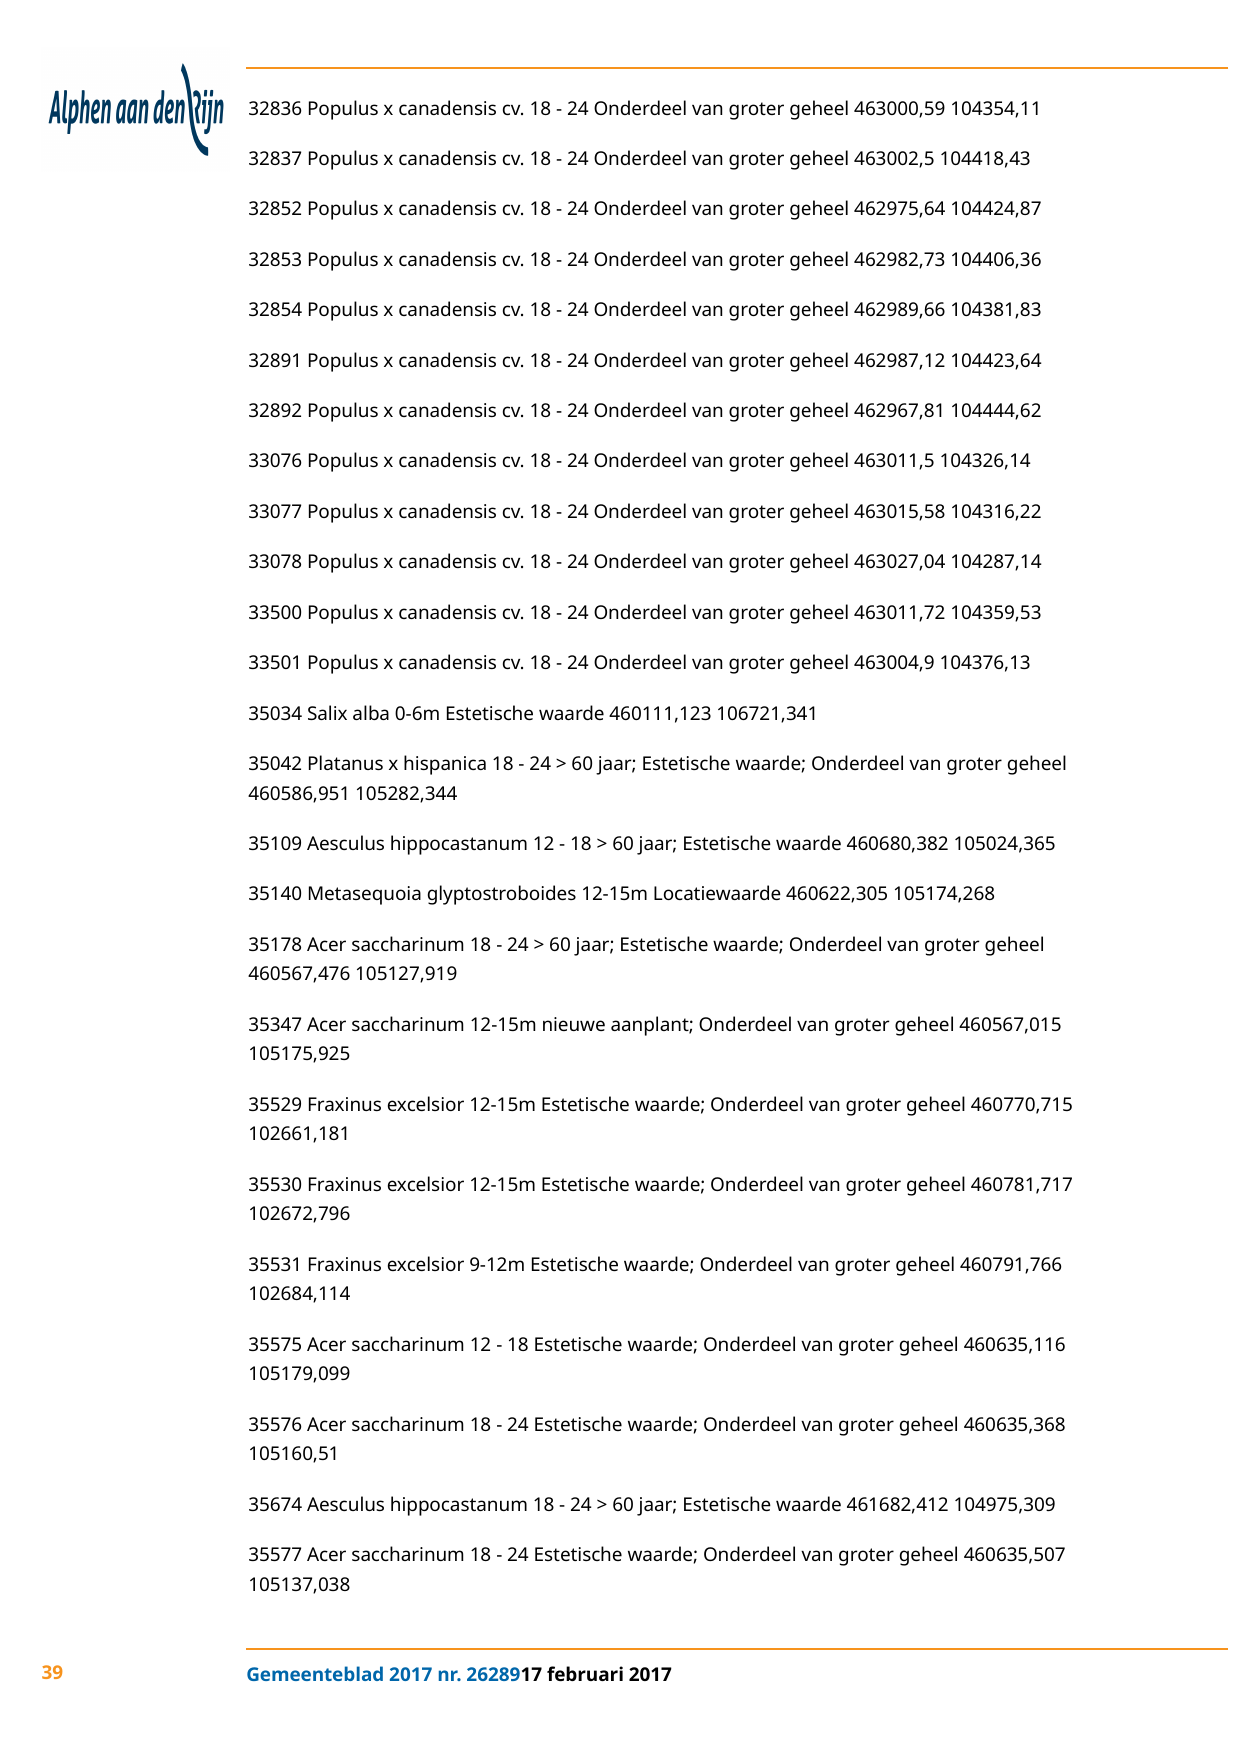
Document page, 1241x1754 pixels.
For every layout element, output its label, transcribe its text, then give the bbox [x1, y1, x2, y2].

text 35034 Salix alba 0-6m Estetische waarde 460111,123 106721,341 [248, 700, 1152, 726]
text 35529 Fraxinus excelsior 12-15m Estetische waarde; Onderdeel van groter geheel 460770,715 102661,181 [248, 1091, 1152, 1146]
text 32853 Populus x canadensis cv. 18 - 24 Onderdeel van groter geheel 462982,73 104406,36 [248, 246, 1152, 272]
picture [41, 47, 231, 172]
text 32837 Populus x canadensis cv. 18 - 24 Onderdeel van groter geheel 463002,5 104418,43 [248, 145, 1152, 171]
text 35531 Fraxinus excelsior 9-12m Estetische waarde; Onderdeel van groter geheel 460791,766 102684,114 [248, 1251, 1152, 1306]
text 32836 Populus x canadensis cv. 18 - 24 Onderdeel van groter geheel 463000,59 104354,11 [248, 95, 1152, 121]
text 35347 Acer saccharinum 12-15m nieuwe aanplant; Onderdeel van groter geheel 460567,015 105175,925 [248, 1011, 1152, 1066]
text 35576 Acer saccharinum 18 - 24 Estetische waarde; Onderdeel van groter geheel 460635,368 105160,51 [248, 1411, 1152, 1466]
text 35109 Aesculus hippocastanum 12 - 18 > 60 jaar; Estetische waarde 460680,382 105024,365 [248, 830, 1152, 856]
text 32891 Populus x canadensis cv. 18 - 24 Onderdeel van groter geheel 462987,12 104423,64 [248, 347, 1152, 373]
text 35140 Metasequoia glyptostroboides 12-15m Locatiewaarde 460622,305 105174,268 [248, 881, 1152, 906]
text 35178 Acer saccharinum 18 - 24 > 60 jaar; Estetische waarde; Onderdeel van groter geheel 460567,476 105127,919 [248, 931, 1152, 986]
text 32854 Populus x canadensis cv. 18 - 24 Onderdeel van groter geheel 462989,66 104381,83 [248, 296, 1152, 322]
text 32852 Populus x canadensis cv. 18 - 24 Onderdeel van groter geheel 462975,64 104424,87 [248, 196, 1152, 221]
text 35575 Acer saccharinum 12 - 18 Estetische waarde; Onderdeel van groter geheel 460635,116 105179,099 [248, 1331, 1152, 1386]
text 33500 Populus x canadensis cv. 18 - 24 Onderdeel van groter geheel 463011,72 104359,53 [248, 599, 1152, 625]
text 35042 Platanus x hispanica 18 - 24 > 60 jaar; Estetische waarde; Onderdeel van groter geheel 460586,951 105282,344 [248, 750, 1152, 806]
text 32892 Populus x canadensis cv. 18 - 24 Onderdeel van groter geheel 462967,81 104444,62 [248, 397, 1152, 423]
text 33078 Populus x canadensis cv. 18 - 24 Onderdeel van groter geheel 463027,04 104287,14 [248, 548, 1152, 574]
text 33501 Populus x canadensis cv. 18 - 24 Onderdeel van groter geheel 463004,9 104376,13 [248, 649, 1152, 675]
text 35530 Fraxinus excelsior 12-15m Estetische waarde; Onderdeel van groter geheel 460781,717 102672,796 [248, 1171, 1152, 1226]
text 35674 Aesculus hippocastanum 18 - 24 > 60 jaar; Estetische waarde 461682,412 104975,309 [248, 1491, 1152, 1517]
text 33076 Populus x canadensis cv. 18 - 24 Onderdeel van groter geheel 463011,5 104326,14 [248, 448, 1152, 473]
text 35577 Acer saccharinum 18 - 24 Estetische waarde; Onderdeel van groter geheel 460635,507 105137,038 [248, 1541, 1152, 1597]
text 33077 Populus x canadensis cv. 18 - 24 Onderdeel van groter geheel 463015,58 104316,22 [248, 498, 1152, 524]
